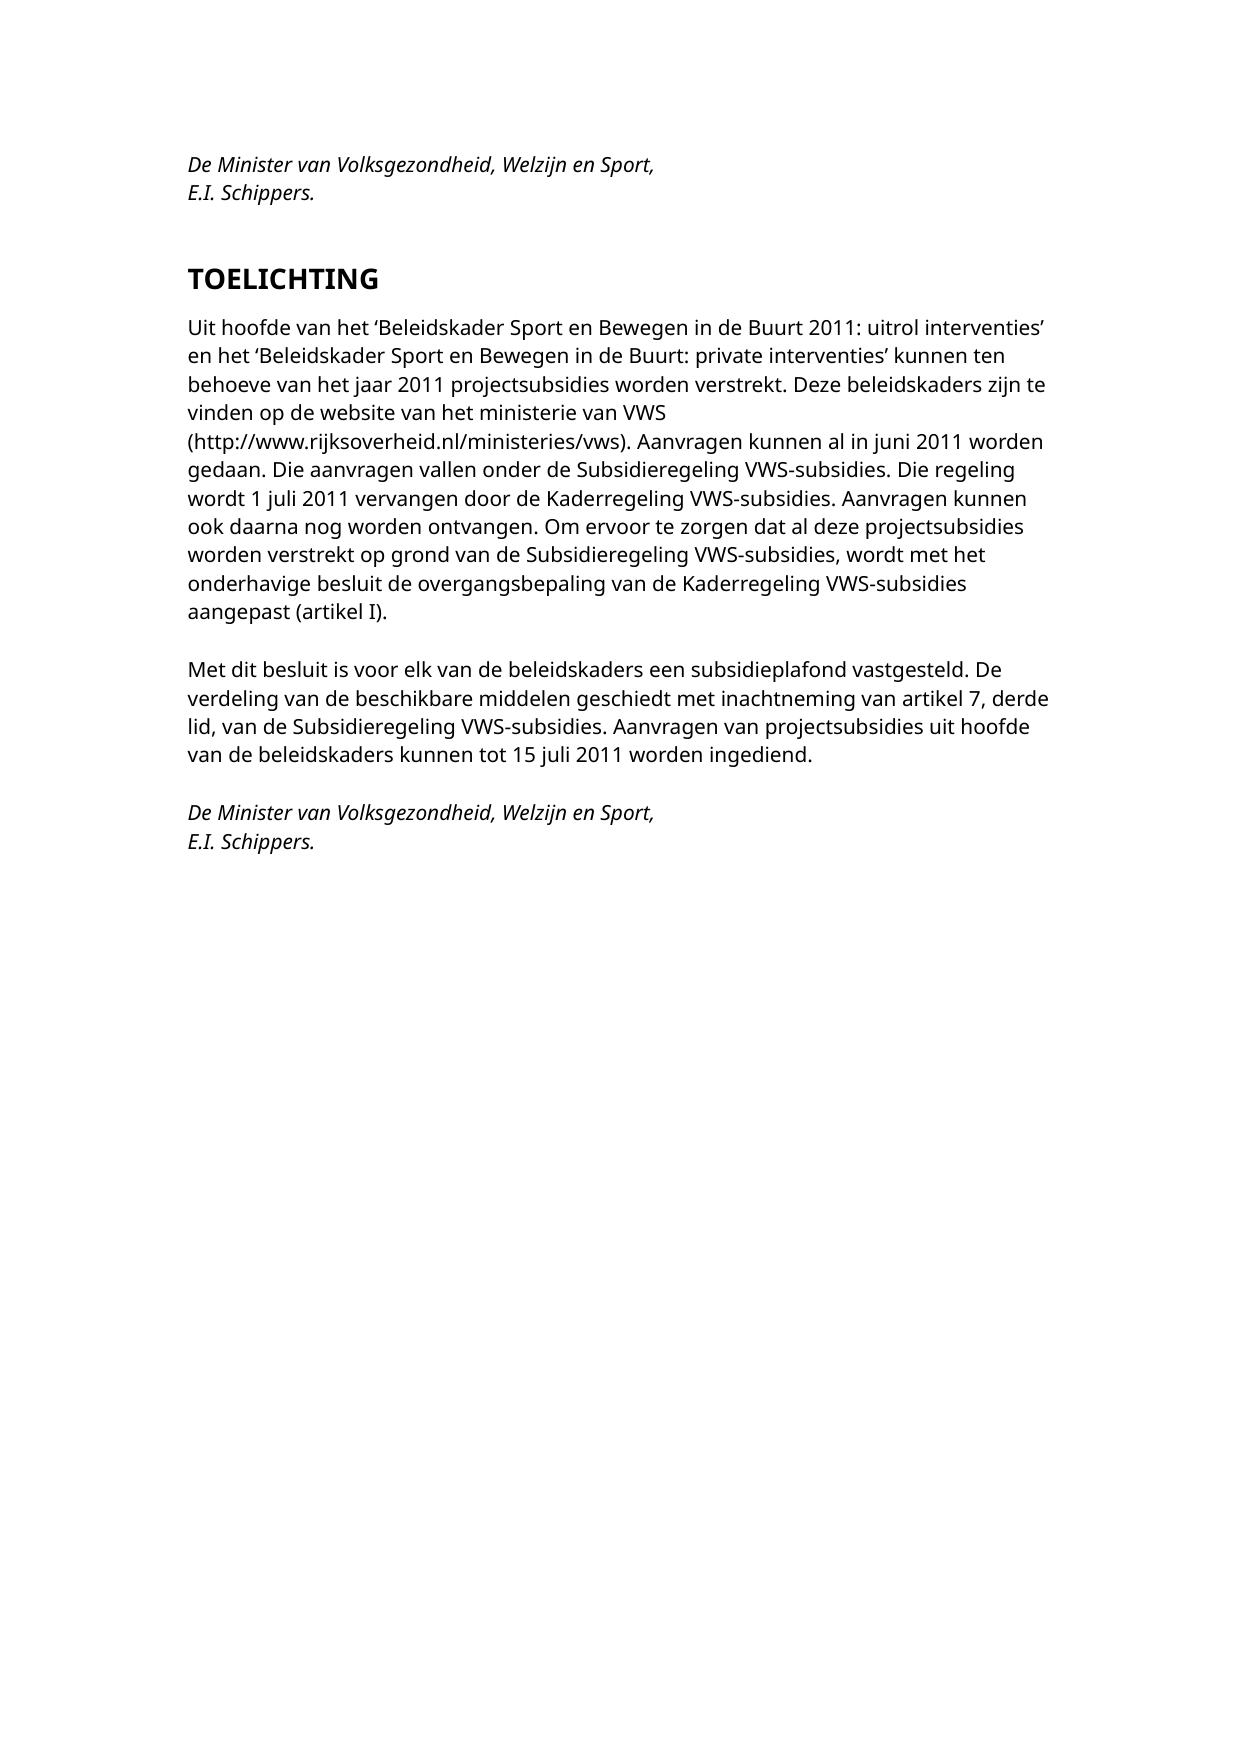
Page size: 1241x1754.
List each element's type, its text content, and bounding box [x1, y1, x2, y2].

text Met dit besluit is voor elk van de beleidskaders een subsidieplafond vastgesteld. De verdeling van de beschikbare middelen geschiedt met inachtneming van artikel 7, derde lid, van de Subsidieregeling VWS-subsidies. Aanvragen van projectsubsidies uit hoofde van de beleidskaders kunnen tot 15 juli 2011 worden ingediend. [187, 655, 1053, 769]
text E.I. Schippers. [187, 178, 1053, 207]
text Uit hoofde van het ‘Beleidskader Sport en Bewegen in de Buurt 2011: uitrol interventies’ en het ‘Beleidskader Sport en Bewegen in de Buurt: private interventies’ kunnen ten behoeve van het jaar 2011 projectsubsidies worden verstrekt. Deze beleidskaders zijn te vinden op de website van het ministerie van VWS (http://www.rijksoverheid.nl/ministeries/vws). Aanvragen kunnen al in juni 2011 worden gedaan. Die aanvragen vallen onder de Subsidieregeling VWS-subsidies. Die regeling wordt 1 juli 2011 vervangen door de Kaderregeling VWS-subsidies. Aanvragen kunnen ook daarna nog worden ontvangen. Om ervoor te zorgen dat al deze projectsubsidies worden verstrekt op grond van de Subsidieregeling VWS-subsidies, wordt met het onderhavige besluit de overgangsbepaling van de Kaderregeling VWS-subsidies aangepast (artikel I). [187, 313, 1053, 626]
text De Minister van Volksgezondheid, Welzijn en Sport, [187, 798, 1053, 827]
text E.I. Schippers. [187, 827, 1053, 855]
subtitle TOELICHTING [187, 259, 1053, 298]
text De Minister van Volksgezondheid, Welzijn en Sport, [187, 150, 1053, 178]
